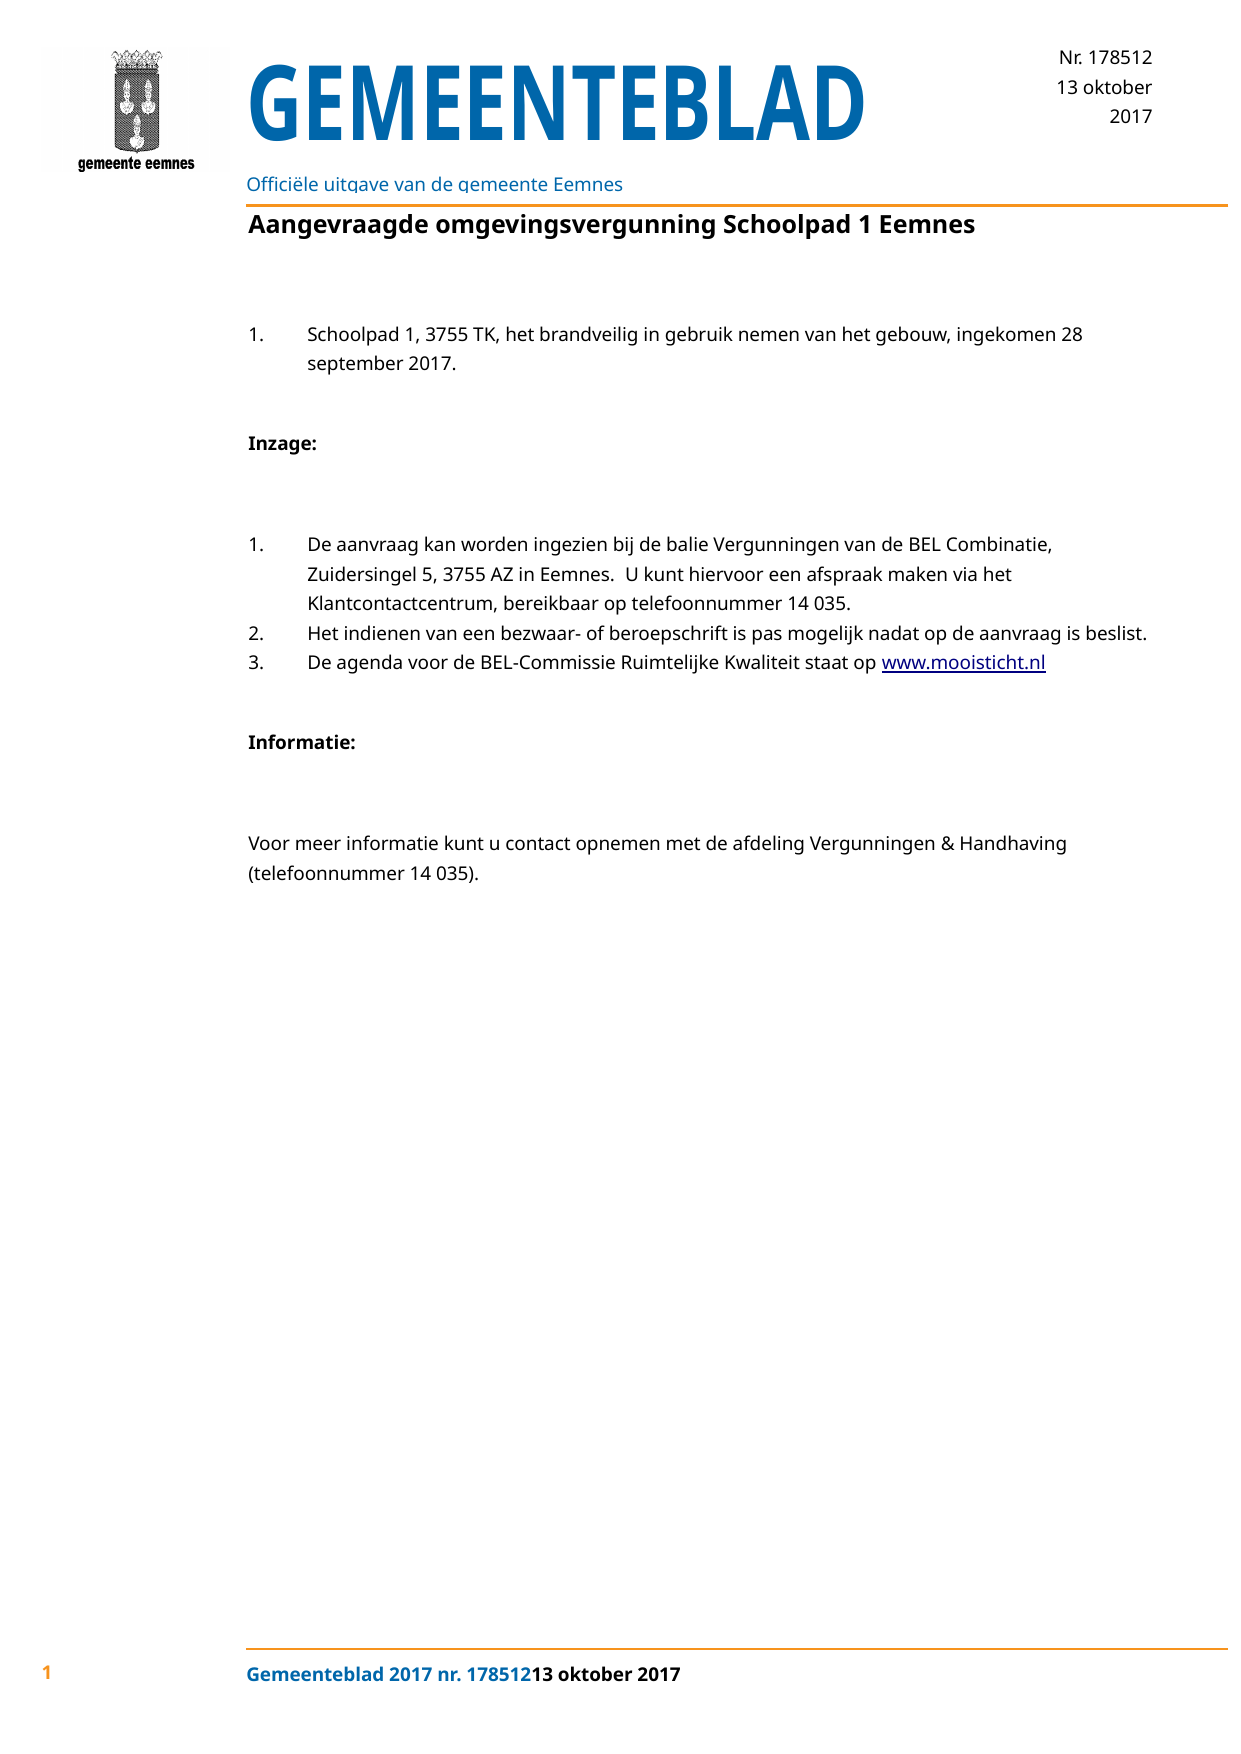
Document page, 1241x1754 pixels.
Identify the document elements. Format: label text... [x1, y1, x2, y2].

text Aangevraagde omgevingsvergunning Schoolpad 1 Eemnes [248, 207, 1152, 241]
picture [41, 47, 231, 172]
list Het indienen van een bezwaar- of beroepschrift is pas mogelijk nadat op de aanvraag is beslist. [248, 620, 1152, 646]
list De agenda voor de BEL-Commissie Ruimtelijke Kwaliteit staat op www.mooisticht.nl [248, 649, 1152, 675]
text Inzage: [248, 430, 1152, 456]
text Informatie: [248, 729, 1152, 755]
text Voor meer informatie kunt u contact opnemen met de afdeling Vergunningen & Handhaving (telefoonnummer 14 035). [248, 830, 1152, 886]
list Schoolpad 1, 3755 TK, het brandveilig in gebruik nemen van het gebouw, ingekomen 28 september 2017. [248, 321, 1152, 376]
list De aanvraag kan worden ingezien bij de balie Vergunningen van de BEL Combinatie, Zuidersingel 5, 3755 AZ in Eemnes. U kunt hiervoor een afspraak maken via het Klantcontactcentrum, bereikbaar op telefoonnummer 14 035. [248, 531, 1152, 616]
